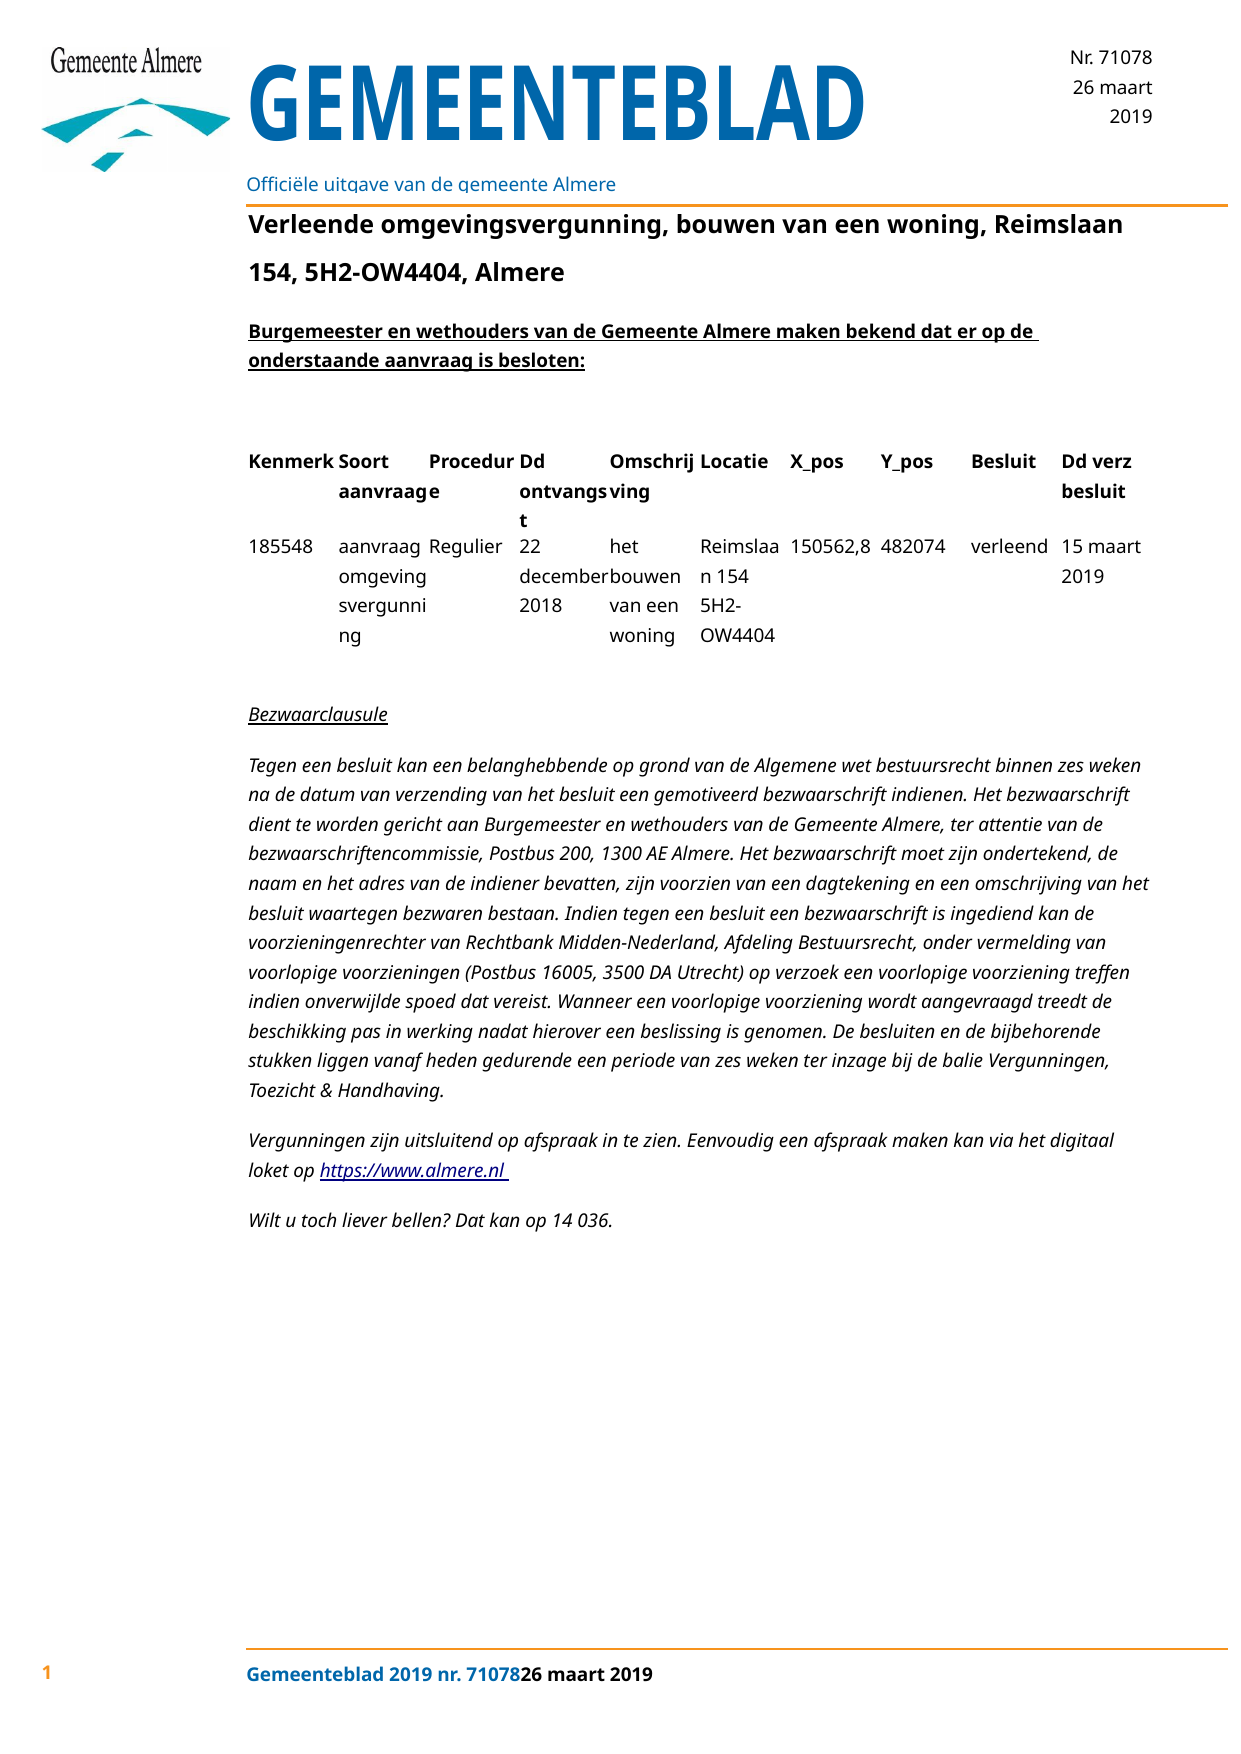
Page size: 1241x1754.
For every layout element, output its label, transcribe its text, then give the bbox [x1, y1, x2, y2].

table_cell 185548 [248, 533, 338, 648]
text Wilt u toch liever bellen? Dat kan op 14 036. [248, 1208, 1152, 1233]
table_cell 15 maart 2019 [1061, 533, 1152, 648]
table_cell verleend [971, 533, 1061, 648]
table_cell 482074 [881, 533, 971, 648]
table_header Procedure [429, 449, 519, 533]
table_cell het bouwen van een woning [609, 533, 700, 648]
table_cell 150562,8 [790, 533, 881, 648]
table_cell Reimslaan 154 5H2-OW4404 [700, 533, 790, 648]
text Bezwaarclausule [248, 701, 1152, 727]
table_header Y_pos [881, 449, 971, 533]
text Verleende omgevingsvergunning, bouwen van een woning, Reimslaan 154, 5H2-OW4404, Almere [248, 207, 1152, 288]
table_cell aanvraag omgevingsvergunning [338, 533, 429, 648]
table_header Omschrijving [609, 449, 700, 533]
table_header Kenmerk [248, 449, 338, 533]
picture [41, 47, 231, 172]
text Burgemeester en wethouders van de Gemeente Almere maken bekend dat er op de onderstaande aanvraag is besloten: [248, 318, 1152, 373]
table_header Soort aanvraag [338, 449, 429, 533]
table_header Locatie [700, 449, 790, 533]
table_header Besluit [971, 449, 1061, 533]
table_header Dd verz besluit [1061, 449, 1152, 533]
table_cell 22 december 2018 [519, 533, 609, 648]
text Vergunningen zijn uitsluitend op afspraak in te zien. Eenvoudig een afspraak maken kan via het digitaal loket op https://www.almere.nl [248, 1128, 1152, 1183]
table_header Dd ontvangst [519, 449, 609, 533]
table_cell Regulier [429, 533, 519, 648]
text Tegen een besluit kan een belanghebbende op grond van de Algemene wet bestuursrecht binnen zes weken na de datum van verzending van het besluit een gemotiveerd bezwaarschrift indienen. Het bezwaarschrift dient te worden gericht aan Burgemeester en wethouders van de Gemeente Almere, ter attentie van de bezwaarschriftencommissie, Postbus 200, 1300 AE Almere. Het bezwaarschrift moet zijn ondertekend, de naam en het adres van de indiener bevatten, zijn voorzien van een dagtekening en een omschrijving van het besluit waartegen bezwaren bestaan. Indien tegen een besluit een bezwaarschrift is ingediend kan de voorzieningenrechter van Rechtbank Midden-Nederland, Afdeling Bestuursrecht, onder vermelding van voorlopige voorzieningen (Postbus 16005, 3500 DA Utrecht) op verzoek een voorlopige voorziening treffen indien onverwijlde spoed dat vereist. Wanneer een voorlopige voorziening wordt aangevraagd treedt de beschikking pas in werking nadat hierover een beslissing is genomen. De besluiten en de bijbehorende stukken liggen vanaf heden gedurende een periode van zes weken ter inzage bij de balie Vergunningen, Toezicht & Handhaving. [248, 752, 1152, 1103]
table_header X_pos [790, 449, 881, 533]
